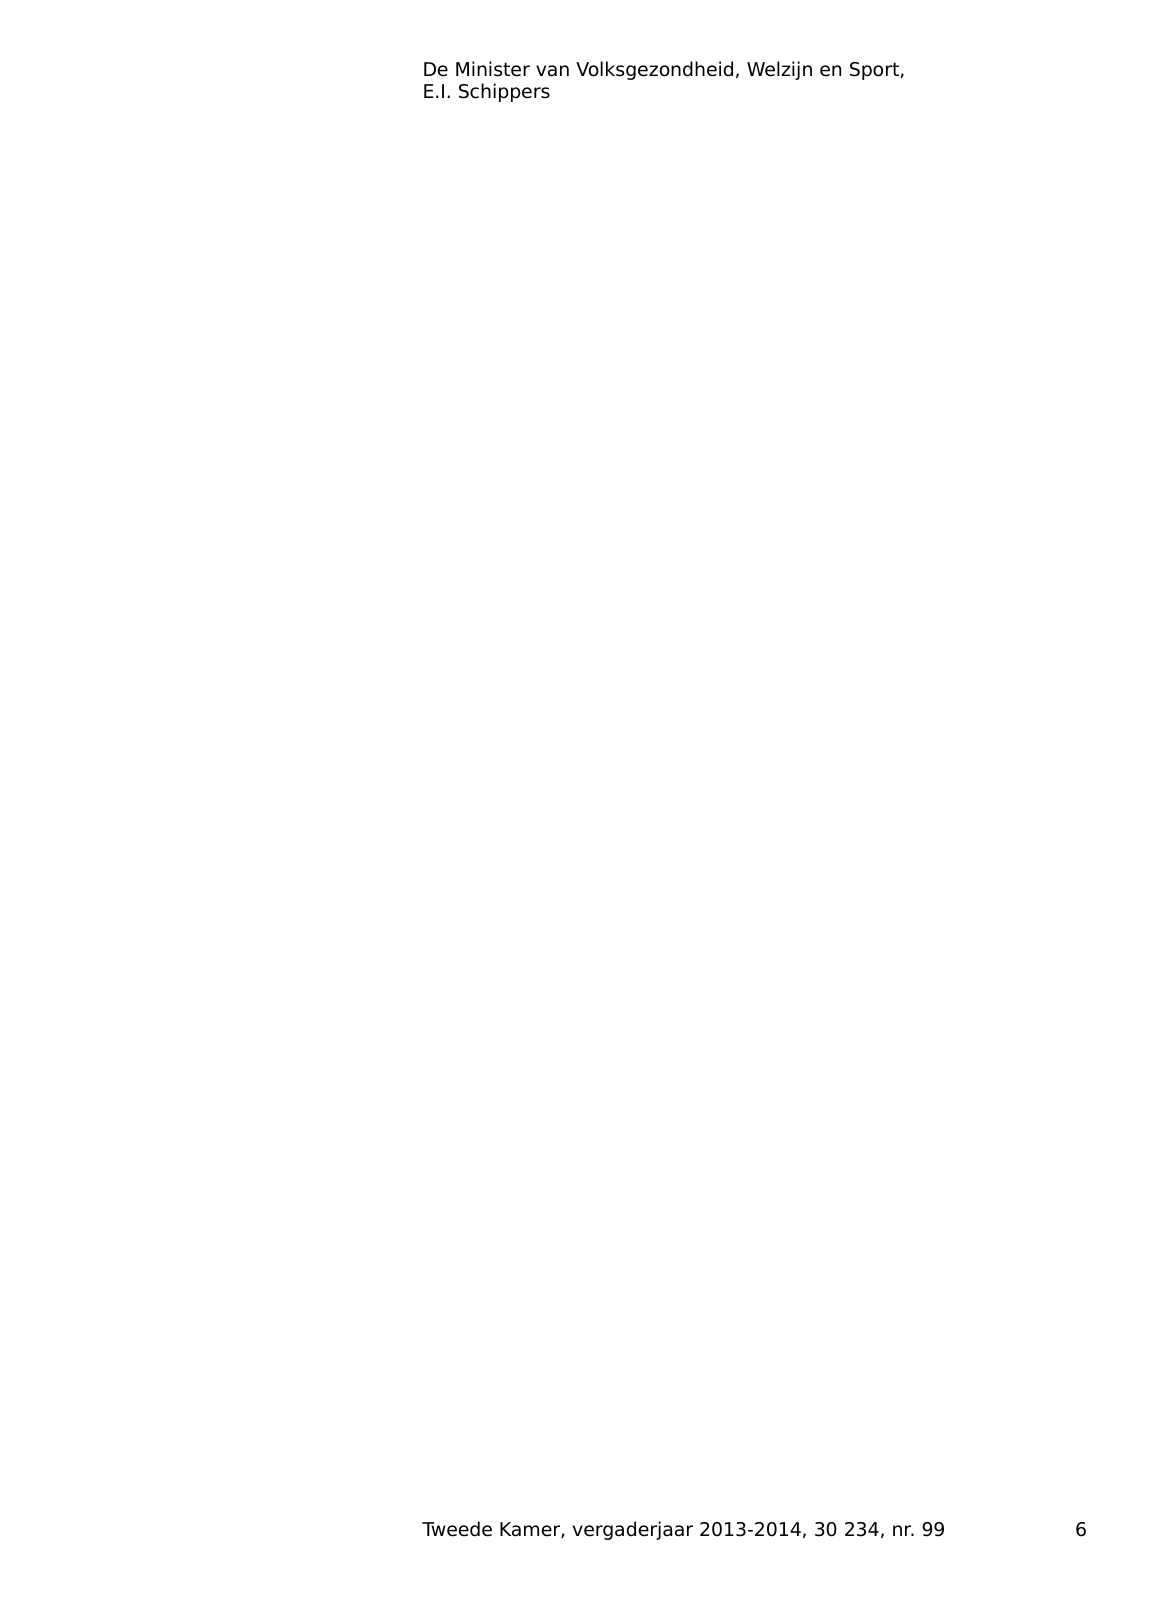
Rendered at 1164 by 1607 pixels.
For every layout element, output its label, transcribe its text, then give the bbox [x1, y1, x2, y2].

text De Minister van Volksgezondheid, Welzijn en Sport, E.I. Schippers [422, 59, 1087, 103]
